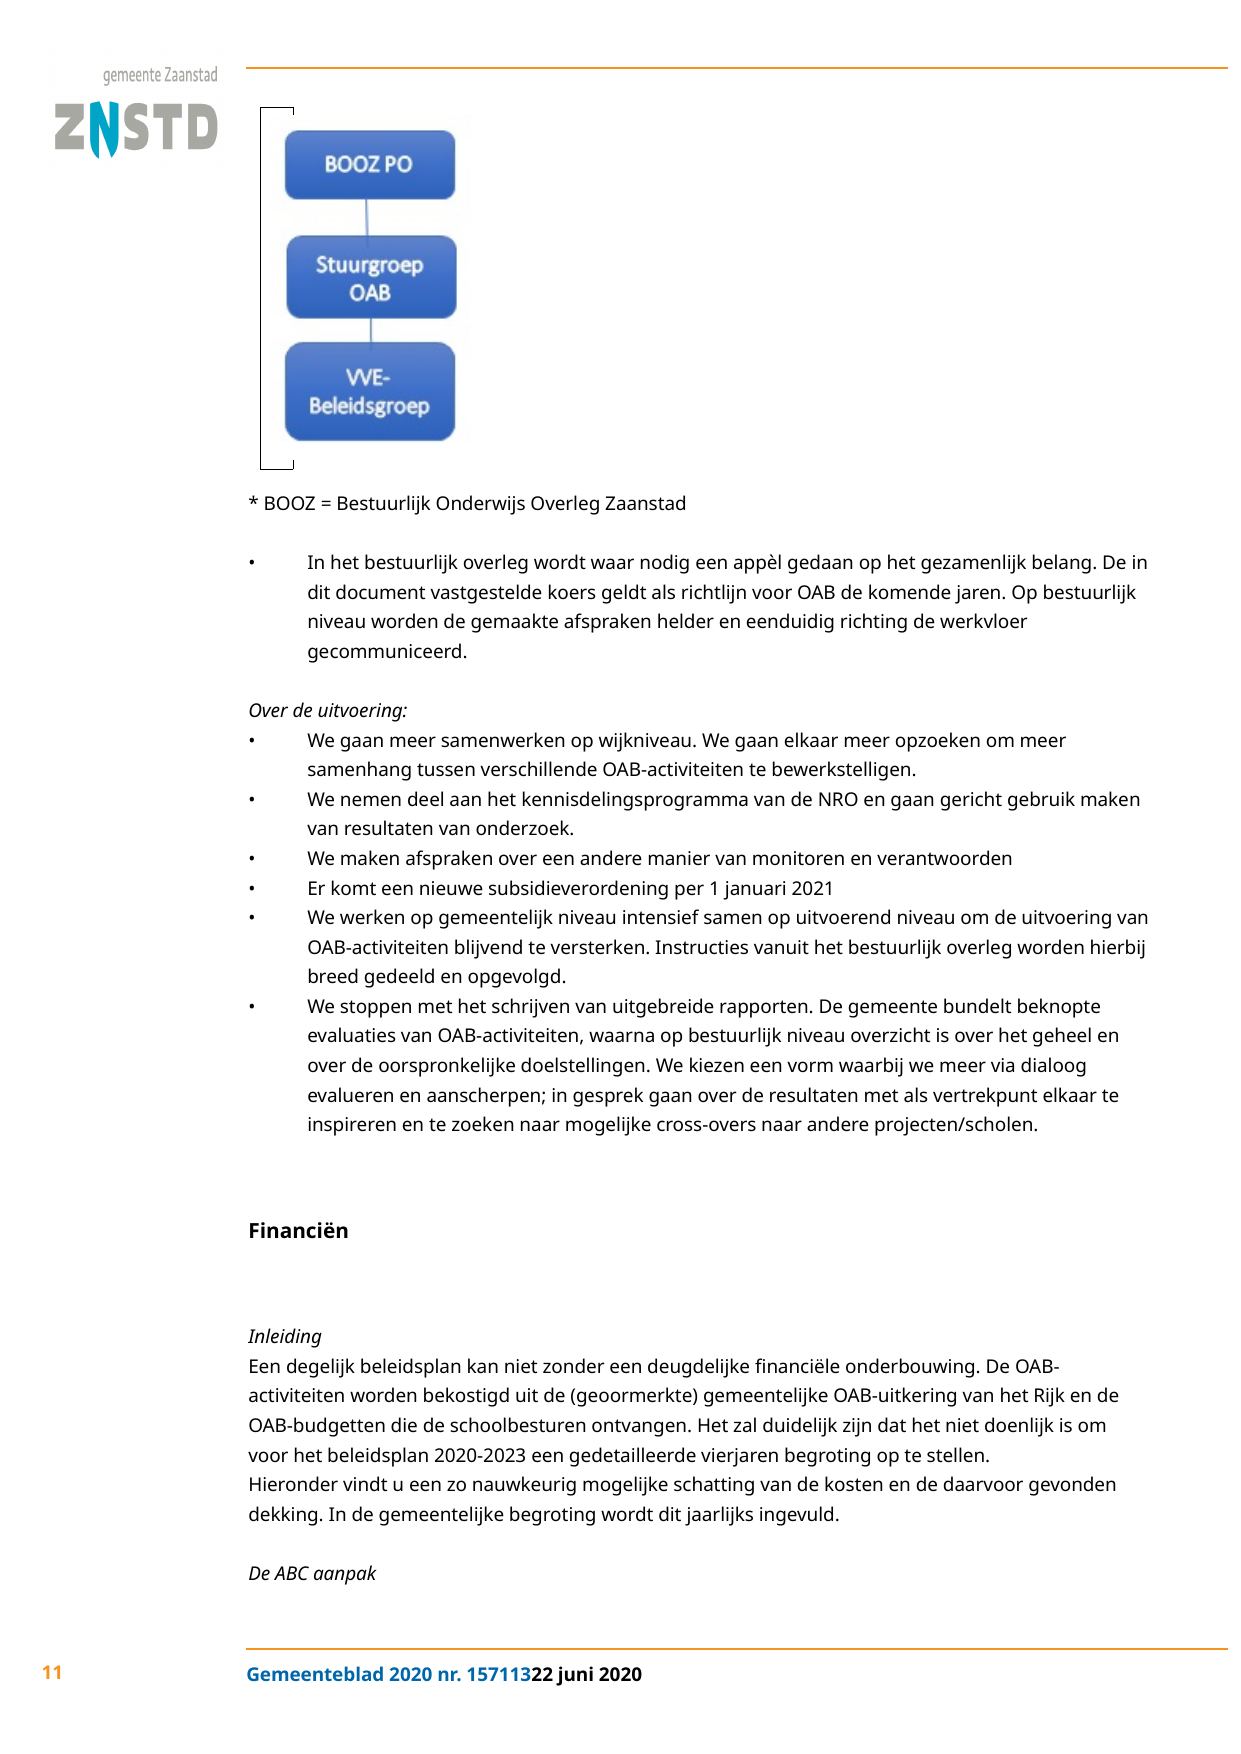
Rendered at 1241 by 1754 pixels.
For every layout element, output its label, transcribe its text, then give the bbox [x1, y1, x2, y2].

text Over de uitvoering: [248, 697, 1152, 723]
list Er komt een nieuwe subsidieverordening per 1 januari 2021 [248, 875, 1152, 901]
list In het bestuurlijk overleg wordt waar nodig een appèl gedaan op het gezamenlijk belang. De in dit document vastgestelde koers geldt als richtlijn voor OAB de komende jaren. Op bestuurlijk niveau worden de gemaakte afspraken helder en eenduidig richting de werkvloer gecommuniceerd. [248, 549, 1152, 664]
list We stoppen met het schrijven van uitgebreide rapporten. De gemeente bundelt beknopte evaluaties van OAB-activiteiten, waarna op bestuurlijk niveau overzicht is over het geheel en over de oorspronkelijke doelstellingen. We kiezen een vorm waarbij we meer via dialoog evalueren en aanscherpen; in gesprek gaan over de resultaten met als vertrekpunt elkaar te inspireren en te zoeken naar mogelijke cross-overs naar andere projecten/scholen. [248, 993, 1152, 1137]
list We maken afspraken over een andere manier van monitoren en verantwoorden [248, 845, 1152, 871]
text Inleiding [248, 1323, 1152, 1349]
list We werken op gemeentelijk niveau intensief samen op uitvoerend niveau om de uitvoering van OAB-activiteiten blijvend te versterken. Instructies vanuit het bestuurlijk overleg worden hierbij breed gedeeld en opgevolgd. [248, 904, 1152, 989]
list We gaan meer samenwerken op wijkniveau. We gaan elkaar meer opzoeken om meer samenhang tussen verschillende OAB-activiteiten te bewerkstelligen. [248, 727, 1152, 782]
picture [41, 47, 231, 172]
text Een degelijk beleidsplan kan niet zonder een deugdelijke financiële onderbouwing. De OAB-activiteiten worden bekostigd uit de (geoormerkte) gemeentelijke OAB-uitkering van het Rijk en de OAB-budgetten die de schoolbesturen ontvangen. Het zal duidelijk zijn dat het niet doenlijk is om voor het beleidsplan 2020-2023 een gedetailleerde vierjaren begroting op te stellen. [248, 1353, 1152, 1468]
text De ABC aanpak [248, 1560, 1152, 1586]
picture [268, 115, 479, 460]
text * BOOZ = Bestuurlijk Onderwijs Overleg Zaanstad [248, 490, 1152, 516]
text Financiën [248, 1216, 1152, 1245]
list We nemen deel aan het kennisdelingsprogramma van de NRO en gaan gericht gebruik maken van resultaten van onderzoek. [248, 786, 1152, 841]
text Hieronder vindt u een zo nauwkeurig mogelijke schatting van de kosten en de daarvoor gevonden dekking. In de gemeentelijke begroting wordt dit jaarlijks ingevuld. [248, 1471, 1152, 1527]
